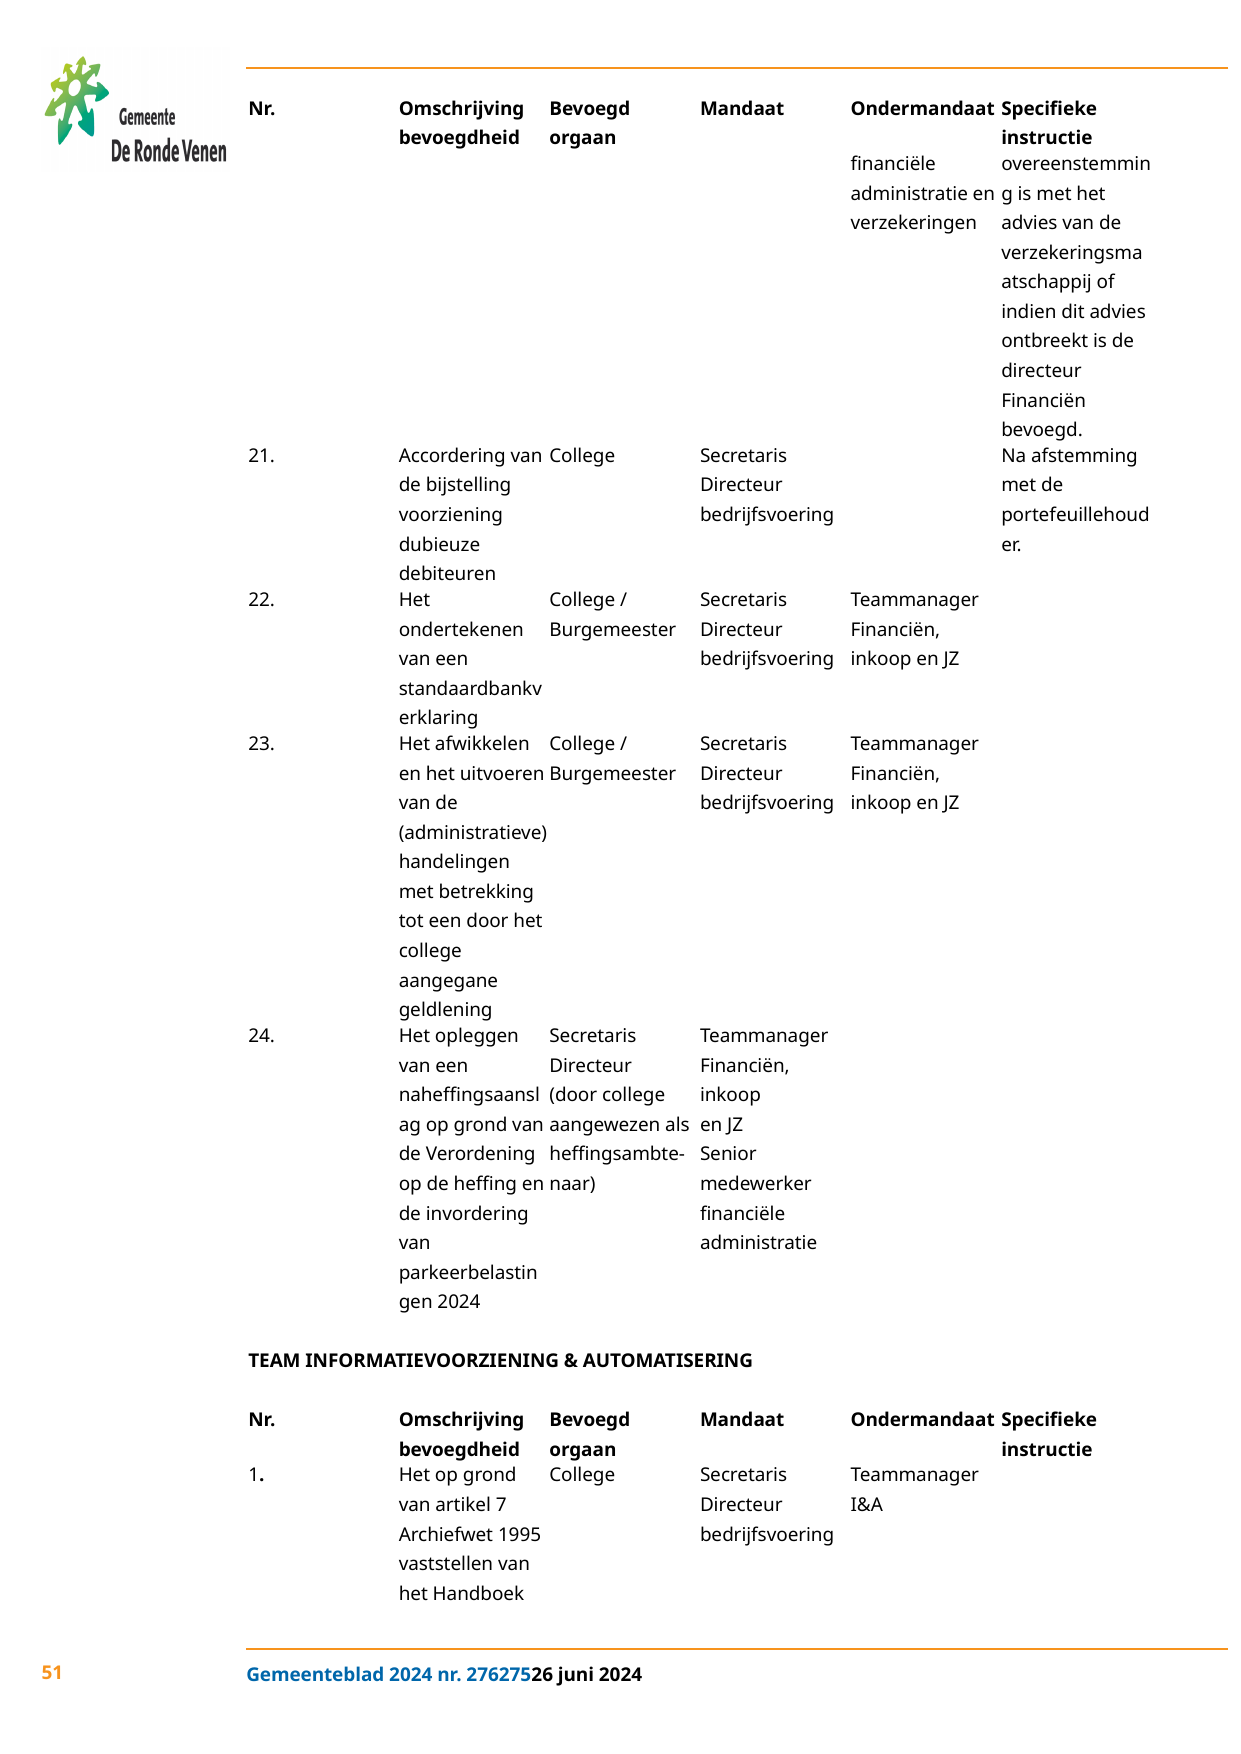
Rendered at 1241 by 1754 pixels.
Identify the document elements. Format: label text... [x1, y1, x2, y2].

table_cell financiële administratie en verzekeringen [850, 150, 1001, 442]
table_cell Het ondertekenen van een standaardbankverklaring [399, 586, 549, 730]
table_cell Secretaris Directeur bedrijfsvoering [700, 586, 850, 730]
table_cell Teammanager Financiën, inkoop en JZ [850, 730, 1001, 1022]
table_header Ondermandaat [850, 1406, 1001, 1462]
table_header Nr. [248, 95, 398, 150]
table_header Ondermandaat [850, 95, 1001, 150]
table_cell Accordering van de bijstelling voorziening dubieuze debiteuren [399, 442, 549, 586]
table_cell Na afstemming met de portefeuillehouder. [1001, 442, 1152, 586]
table_cell Secretaris Directeur bedrijfsvoering [700, 442, 850, 586]
table_cell Teammanager Financiën, inkoop en JZ Senior medewerker financiële administratie [700, 1022, 850, 1314]
table_cell College / Burgemeester [549, 586, 700, 730]
table_cell College [549, 442, 700, 586]
picture [41, 47, 231, 172]
table_cell 23. [248, 730, 398, 1022]
table_cell Teammanager Financiën, inkoop en JZ [850, 586, 1001, 730]
table_header Nr. [248, 1406, 398, 1462]
table_header Specifieke instructie [1001, 95, 1152, 150]
table_cell Het afwikkelen en het uitvoeren van de (administratieve) handelingen met betrekking tot een door het college aangegane geldlening [399, 730, 549, 1022]
table_cell [850, 442, 1001, 586]
table_header Omschrijving bevoegdheid [399, 95, 549, 150]
table_cell [1001, 586, 1152, 730]
table_header Bevoegd orgaan [549, 95, 700, 150]
table_cell College [549, 1462, 700, 1606]
table_header Specifieke instructie [1001, 1406, 1152, 1462]
table_header Bevoegd orgaan [549, 1406, 700, 1462]
table_cell College / Burgemeester [549, 730, 700, 1022]
table_cell [1001, 1462, 1152, 1606]
table_cell overeenstemming is met het advies van de verzekeringsmaatschappij of indien dit advies ontbreekt is de directeur Financiën bevoegd. [1001, 150, 1152, 442]
table_header Mandaat [700, 95, 850, 150]
table_cell Het opleggen van een naheffingsaanslag op grond van de Verordening op de heffing en de invordering van parkeerbelastingen 2024 [399, 1022, 549, 1314]
table_cell 21. [248, 442, 398, 586]
table_header Omschrijving bevoegdheid [399, 1406, 549, 1462]
table_cell [549, 150, 700, 442]
table_cell Secretaris Directeur bedrijfsvoering [700, 730, 850, 1022]
table_cell Teammanager I&A [850, 1462, 1001, 1606]
table_cell 24. [248, 1022, 398, 1314]
table_cell 22. [248, 586, 398, 730]
table_cell [700, 150, 850, 442]
table_cell [850, 1022, 1001, 1314]
table_cell [399, 150, 549, 442]
table_cell 1. [248, 1462, 398, 1606]
table_cell [1001, 1022, 1152, 1314]
table_cell [248, 150, 398, 442]
table_header Mandaat [700, 1406, 850, 1462]
text TEAM INFORMATIEVOORZIENING & AUTOMATISERING [248, 1347, 1152, 1373]
table_cell Secretaris Directeur bedrijfsvoering [700, 1462, 850, 1606]
table_cell [1001, 730, 1152, 1022]
table_cell Het op grond van artikel 7 Archiefwet 1995 vaststellen van het Handboek [399, 1462, 549, 1606]
table_cell Secretaris Directeur (door college aangewezen als heffingsambte-naar) [549, 1022, 700, 1314]
